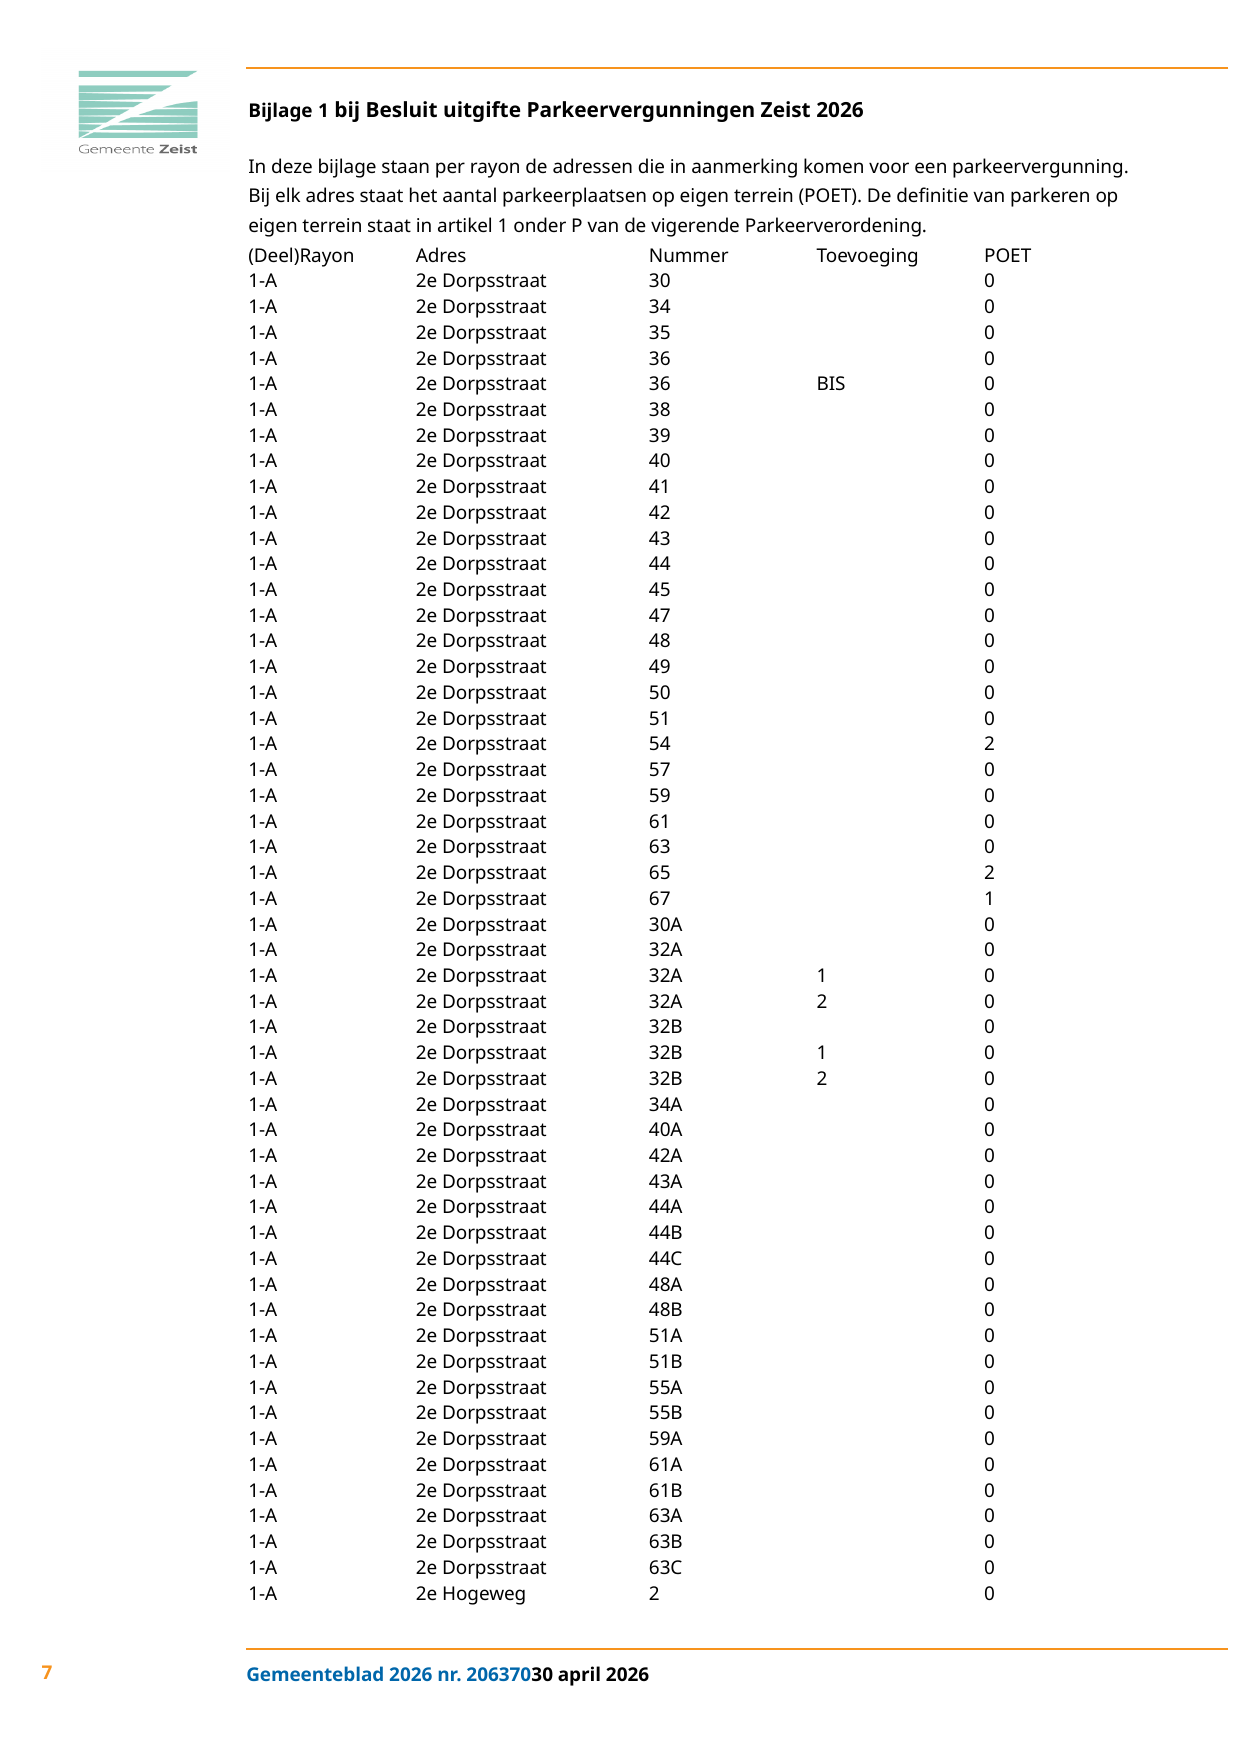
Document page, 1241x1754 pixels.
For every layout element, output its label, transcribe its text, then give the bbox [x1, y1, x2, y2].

table_cell 0 [984, 499, 1152, 525]
table_cell 2e Dorpsstraat [416, 345, 649, 370]
table_cell 0 [984, 1271, 1152, 1297]
table_cell 59 [649, 782, 816, 808]
table_cell 2 [984, 859, 1152, 885]
table_cell 63A [649, 1503, 816, 1528]
table_cell 0 [984, 1245, 1152, 1271]
table_cell 42A [649, 1142, 816, 1168]
table_cell 1-A [248, 1117, 416, 1142]
text Bijlage 1 bij Besluit uitgifte Parkeervergunningen Zeist 2026 [248, 95, 1152, 123]
table_cell 59A [649, 1425, 816, 1451]
table_cell [816, 1451, 984, 1477]
table_cell 1-A [248, 628, 416, 653]
table_cell 2e Dorpsstraat [416, 782, 649, 808]
table_cell [816, 293, 984, 319]
table_cell 44 [649, 551, 816, 576]
table_cell 0 [984, 1014, 1152, 1039]
table_cell 2e Dorpsstraat [416, 1400, 649, 1425]
table_cell 2e Dorpsstraat [416, 370, 649, 396]
table_cell 1-A [248, 705, 416, 731]
table_header (Deel)Rayon [248, 242, 416, 267]
table_cell 44A [649, 1194, 816, 1219]
table_cell 2e Dorpsstraat [416, 1477, 649, 1502]
table_cell [816, 679, 984, 705]
table_cell [816, 1503, 984, 1528]
table_cell 1-A [248, 525, 416, 551]
table_cell [816, 1400, 984, 1425]
table_cell 2e Dorpsstraat [416, 551, 649, 576]
table_cell 1-A [248, 1323, 416, 1348]
table_cell [816, 448, 984, 473]
table_cell [816, 1554, 984, 1580]
table_cell [816, 1425, 984, 1451]
table_cell 2e Dorpsstraat [416, 1425, 649, 1451]
table_cell 1-A [248, 962, 416, 988]
table_cell [816, 473, 984, 499]
table_cell 0 [984, 370, 1152, 396]
table_cell 0 [984, 1425, 1152, 1451]
table_cell 2e Dorpsstraat [416, 525, 649, 551]
table_cell 0 [984, 654, 1152, 679]
table_cell 0 [984, 834, 1152, 859]
table_cell 1-A [248, 551, 416, 576]
table_cell 1-A [248, 1194, 416, 1219]
table_cell [816, 268, 984, 293]
table_cell 0 [984, 448, 1152, 473]
table_cell 1-A [248, 1348, 416, 1374]
table_cell [816, 1374, 984, 1399]
table_cell 0 [984, 1168, 1152, 1194]
table_cell 2e Dorpsstraat [416, 499, 649, 525]
table_cell [816, 525, 984, 551]
table_cell 1-A [248, 370, 416, 396]
table_cell 1-A [248, 808, 416, 833]
table_cell 2e Dorpsstraat [416, 1142, 649, 1168]
table_cell 0 [984, 1374, 1152, 1399]
table_cell 2e Dorpsstraat [416, 859, 649, 885]
table_cell 2 [816, 988, 984, 1014]
table_cell 1-A [248, 1039, 416, 1065]
picture [41, 47, 231, 172]
table_cell 1-A [248, 1142, 416, 1168]
table_cell 50 [649, 679, 816, 705]
table_cell [816, 731, 984, 756]
table_cell 2e Hogeweg [416, 1580, 649, 1605]
table_cell 1-A [248, 731, 416, 756]
table_cell 1-A [248, 268, 416, 293]
table_cell 0 [984, 911, 1152, 936]
table_cell 2e Dorpsstraat [416, 396, 649, 422]
table_cell [816, 1348, 984, 1374]
table_cell [816, 782, 984, 808]
table_cell 2e Dorpsstraat [416, 1323, 649, 1348]
table_cell 2e Dorpsstraat [416, 1297, 649, 1322]
table_cell [816, 1477, 984, 1502]
table_cell 2e Dorpsstraat [416, 576, 649, 602]
table_cell 51 [649, 705, 816, 731]
table_cell 1-A [248, 499, 416, 525]
table_cell 0 [984, 293, 1152, 319]
table_cell 45 [649, 576, 816, 602]
table_cell 2e Dorpsstraat [416, 293, 649, 319]
table_cell 32A [649, 988, 816, 1014]
table_cell 0 [984, 602, 1152, 628]
table_cell 57 [649, 756, 816, 782]
table_cell 2e Dorpsstraat [416, 1554, 649, 1580]
table_cell 2e Dorpsstraat [416, 628, 649, 653]
table_cell 43A [649, 1168, 816, 1194]
table_cell 1-A [248, 1168, 416, 1194]
table_cell 2e Dorpsstraat [416, 756, 649, 782]
table_cell [816, 1323, 984, 1348]
table_cell 0 [984, 1400, 1152, 1425]
table_cell 2e Dorpsstraat [416, 808, 649, 833]
table_cell 2e Dorpsstraat [416, 936, 649, 962]
table_cell 1-A [248, 885, 416, 911]
table_cell 2e Dorpsstraat [416, 268, 649, 293]
table_cell 2e Dorpsstraat [416, 1245, 649, 1271]
table_cell [816, 319, 984, 345]
table_cell 2e Dorpsstraat [416, 1271, 649, 1297]
table_cell 1-A [248, 782, 416, 808]
table_cell [816, 1528, 984, 1554]
table_cell 2e Dorpsstraat [416, 1374, 649, 1399]
table_cell 0 [984, 705, 1152, 731]
table_cell 1-A [248, 1374, 416, 1399]
table_cell 61A [649, 1451, 816, 1477]
table_cell 1-A [248, 1245, 416, 1271]
table_cell 43 [649, 525, 816, 551]
table_cell 38 [649, 396, 816, 422]
table_cell 54 [649, 731, 816, 756]
table_cell 2e Dorpsstraat [416, 679, 649, 705]
table_cell 2e Dorpsstraat [416, 1014, 649, 1039]
table_cell 36 [649, 345, 816, 370]
table_cell [816, 422, 984, 448]
table_cell 0 [984, 1323, 1152, 1348]
table_cell 1-A [248, 576, 416, 602]
table_cell [816, 1194, 984, 1219]
table_cell 1-A [248, 1580, 416, 1605]
table_cell 0 [984, 1091, 1152, 1117]
table_cell 2e Dorpsstraat [416, 1168, 649, 1194]
table_cell 48B [649, 1297, 816, 1322]
table_cell [816, 834, 984, 859]
table_cell [816, 628, 984, 653]
table_cell 0 [984, 808, 1152, 833]
table_cell 40A [649, 1117, 816, 1142]
table_cell 34A [649, 1091, 816, 1117]
table_cell [816, 551, 984, 576]
table_cell [816, 499, 984, 525]
table_cell [816, 1117, 984, 1142]
table_cell 42 [649, 499, 816, 525]
table_cell 2e Dorpsstraat [416, 1039, 649, 1065]
table_cell 32B [649, 1039, 816, 1065]
table_cell 0 [984, 268, 1152, 293]
table_cell 55B [649, 1400, 816, 1425]
table_cell 2e Dorpsstraat [416, 1117, 649, 1142]
table_cell 61 [649, 808, 816, 833]
table_cell 1-A [248, 1297, 416, 1322]
table_cell 32A [649, 936, 816, 962]
table_cell 0 [984, 1528, 1152, 1554]
table_cell 1-A [248, 1425, 416, 1451]
table_cell [816, 705, 984, 731]
table_cell 41 [649, 473, 816, 499]
table_cell 2e Dorpsstraat [416, 1451, 649, 1477]
table_cell [816, 1091, 984, 1117]
table_cell 1-A [248, 319, 416, 345]
table_cell 2e Dorpsstraat [416, 885, 649, 911]
table_cell 48A [649, 1271, 816, 1297]
table_cell 34 [649, 293, 816, 319]
table_cell 1-A [248, 1503, 416, 1528]
table_cell 0 [984, 1142, 1152, 1168]
table_cell 0 [984, 1065, 1152, 1091]
table_cell [816, 1580, 984, 1605]
table_cell [816, 936, 984, 962]
table_cell 0 [984, 473, 1152, 499]
table_cell 32B [649, 1014, 816, 1039]
table_cell 1-A [248, 1091, 416, 1117]
table_cell [816, 1297, 984, 1322]
table_header POET [984, 242, 1152, 267]
table_cell 1-A [248, 448, 416, 473]
table_cell 0 [984, 1194, 1152, 1219]
table_cell 1-A [248, 1065, 416, 1091]
table_cell 0 [984, 962, 1152, 988]
table_cell 0 [984, 345, 1152, 370]
table_cell 1-A [248, 1528, 416, 1554]
table_cell 1-A [248, 293, 416, 319]
table_cell 67 [649, 885, 816, 911]
table_cell 0 [984, 756, 1152, 782]
table_cell 2e Dorpsstraat [416, 988, 649, 1014]
table_cell 2e Dorpsstraat [416, 1503, 649, 1528]
table_cell 51B [649, 1348, 816, 1374]
table_cell 2e Dorpsstraat [416, 1220, 649, 1245]
table_cell 1-A [248, 396, 416, 422]
table_cell 0 [984, 782, 1152, 808]
table_cell [816, 756, 984, 782]
table_cell [816, 885, 984, 911]
table_cell 0 [984, 1451, 1152, 1477]
table_cell [816, 1142, 984, 1168]
table_cell 2e Dorpsstraat [416, 1528, 649, 1554]
table_cell 0 [984, 576, 1152, 602]
table_cell 2e Dorpsstraat [416, 602, 649, 628]
table_cell 32A [649, 962, 816, 988]
table_cell [816, 576, 984, 602]
table_cell BIS [816, 370, 984, 396]
table_cell 0 [984, 1348, 1152, 1374]
table_cell 2 [984, 731, 1152, 756]
table_cell 2e Dorpsstraat [416, 473, 649, 499]
table_cell 2e Dorpsstraat [416, 962, 649, 988]
table_cell [816, 1271, 984, 1297]
table_cell [816, 1014, 984, 1039]
table_cell 0 [984, 936, 1152, 962]
table_cell [816, 1168, 984, 1194]
table_cell 2e Dorpsstraat [416, 1091, 649, 1117]
table_cell 30 [649, 268, 816, 293]
table_cell 0 [984, 319, 1152, 345]
table_cell 63B [649, 1528, 816, 1554]
table_cell [816, 345, 984, 370]
table_cell 1-A [248, 936, 416, 962]
table_cell 1-A [248, 679, 416, 705]
table_cell [816, 1220, 984, 1245]
table_header Adres [416, 242, 649, 267]
table_cell 0 [984, 396, 1152, 422]
table_cell 0 [984, 988, 1152, 1014]
table_cell [816, 396, 984, 422]
table_cell 49 [649, 654, 816, 679]
table_cell 1-A [248, 1014, 416, 1039]
table_cell 0 [984, 1039, 1152, 1065]
table_cell [816, 808, 984, 833]
table_cell 36 [649, 370, 816, 396]
table_cell 63 [649, 834, 816, 859]
table_cell 1 [816, 1039, 984, 1065]
table_cell 0 [984, 551, 1152, 576]
table_cell 0 [984, 525, 1152, 551]
table_cell 44C [649, 1245, 816, 1271]
table_cell 2e Dorpsstraat [416, 1194, 649, 1219]
table_cell 1 [984, 885, 1152, 911]
table_header Toevoeging [816, 242, 984, 267]
table_cell 1 [816, 962, 984, 988]
table_cell 2e Dorpsstraat [416, 911, 649, 936]
table_cell 2e Dorpsstraat [416, 654, 649, 679]
table_cell 35 [649, 319, 816, 345]
table_cell [816, 1245, 984, 1271]
table_cell [816, 602, 984, 628]
table_cell 1-A [248, 1477, 416, 1502]
table_cell 2e Dorpsstraat [416, 319, 649, 345]
table_cell 2 [816, 1065, 984, 1091]
table_cell 48 [649, 628, 816, 653]
table_cell 2e Dorpsstraat [416, 834, 649, 859]
table_cell 2e Dorpsstraat [416, 731, 649, 756]
table_cell [816, 859, 984, 885]
table_cell 44B [649, 1220, 816, 1245]
table_cell 65 [649, 859, 816, 885]
table_cell 0 [984, 422, 1152, 448]
table_cell 1-A [248, 1400, 416, 1425]
table_cell 1-A [248, 834, 416, 859]
table_cell 39 [649, 422, 816, 448]
table_cell 0 [984, 679, 1152, 705]
table_cell 0 [984, 1503, 1152, 1528]
table_cell 1-A [248, 1271, 416, 1297]
table_cell 2e Dorpsstraat [416, 448, 649, 473]
table_cell 63C [649, 1554, 816, 1580]
table_cell 1-A [248, 911, 416, 936]
table_cell 2e Dorpsstraat [416, 705, 649, 731]
table_cell 1-A [248, 1554, 416, 1580]
table_cell 0 [984, 1220, 1152, 1245]
table_cell 40 [649, 448, 816, 473]
table_cell 2e Dorpsstraat [416, 422, 649, 448]
table_cell 47 [649, 602, 816, 628]
table_cell [816, 654, 984, 679]
table_cell 0 [984, 1477, 1152, 1502]
table_cell 1-A [248, 859, 416, 885]
table_cell 55A [649, 1374, 816, 1399]
table_header Nummer [649, 242, 816, 267]
table_cell 0 [984, 1297, 1152, 1322]
table_cell 1-A [248, 756, 416, 782]
table_cell [816, 911, 984, 936]
table_cell 32B [649, 1065, 816, 1091]
table_cell 0 [984, 1580, 1152, 1605]
table_cell 1-A [248, 345, 416, 370]
table_cell 2e Dorpsstraat [416, 1348, 649, 1374]
table_cell 0 [984, 1554, 1152, 1580]
table_cell 1-A [248, 473, 416, 499]
table_cell 1-A [248, 602, 416, 628]
table_cell 1-A [248, 988, 416, 1014]
table_cell 0 [984, 1117, 1152, 1142]
table_cell 2 [649, 1580, 816, 1605]
table_cell 30A [649, 911, 816, 936]
table_cell 2e Dorpsstraat [416, 1065, 649, 1091]
table_cell 1-A [248, 1451, 416, 1477]
table_cell 51A [649, 1323, 816, 1348]
table_cell 1-A [248, 654, 416, 679]
table_cell 0 [984, 628, 1152, 653]
table_cell 61B [649, 1477, 816, 1502]
table_cell 1-A [248, 1220, 416, 1245]
text In deze bijlage staan per rayon de adressen die in aanmerking komen voor een parkeervergunning. Bij elk adres staat het aantal parkeerplaatsen op eigen terrein (POET). De definitie van parkeren op eigen terrein staat in artikel 1 onder P van de vigerende Parkeerverordening. [248, 153, 1152, 238]
table_cell 1-A [248, 422, 416, 448]
